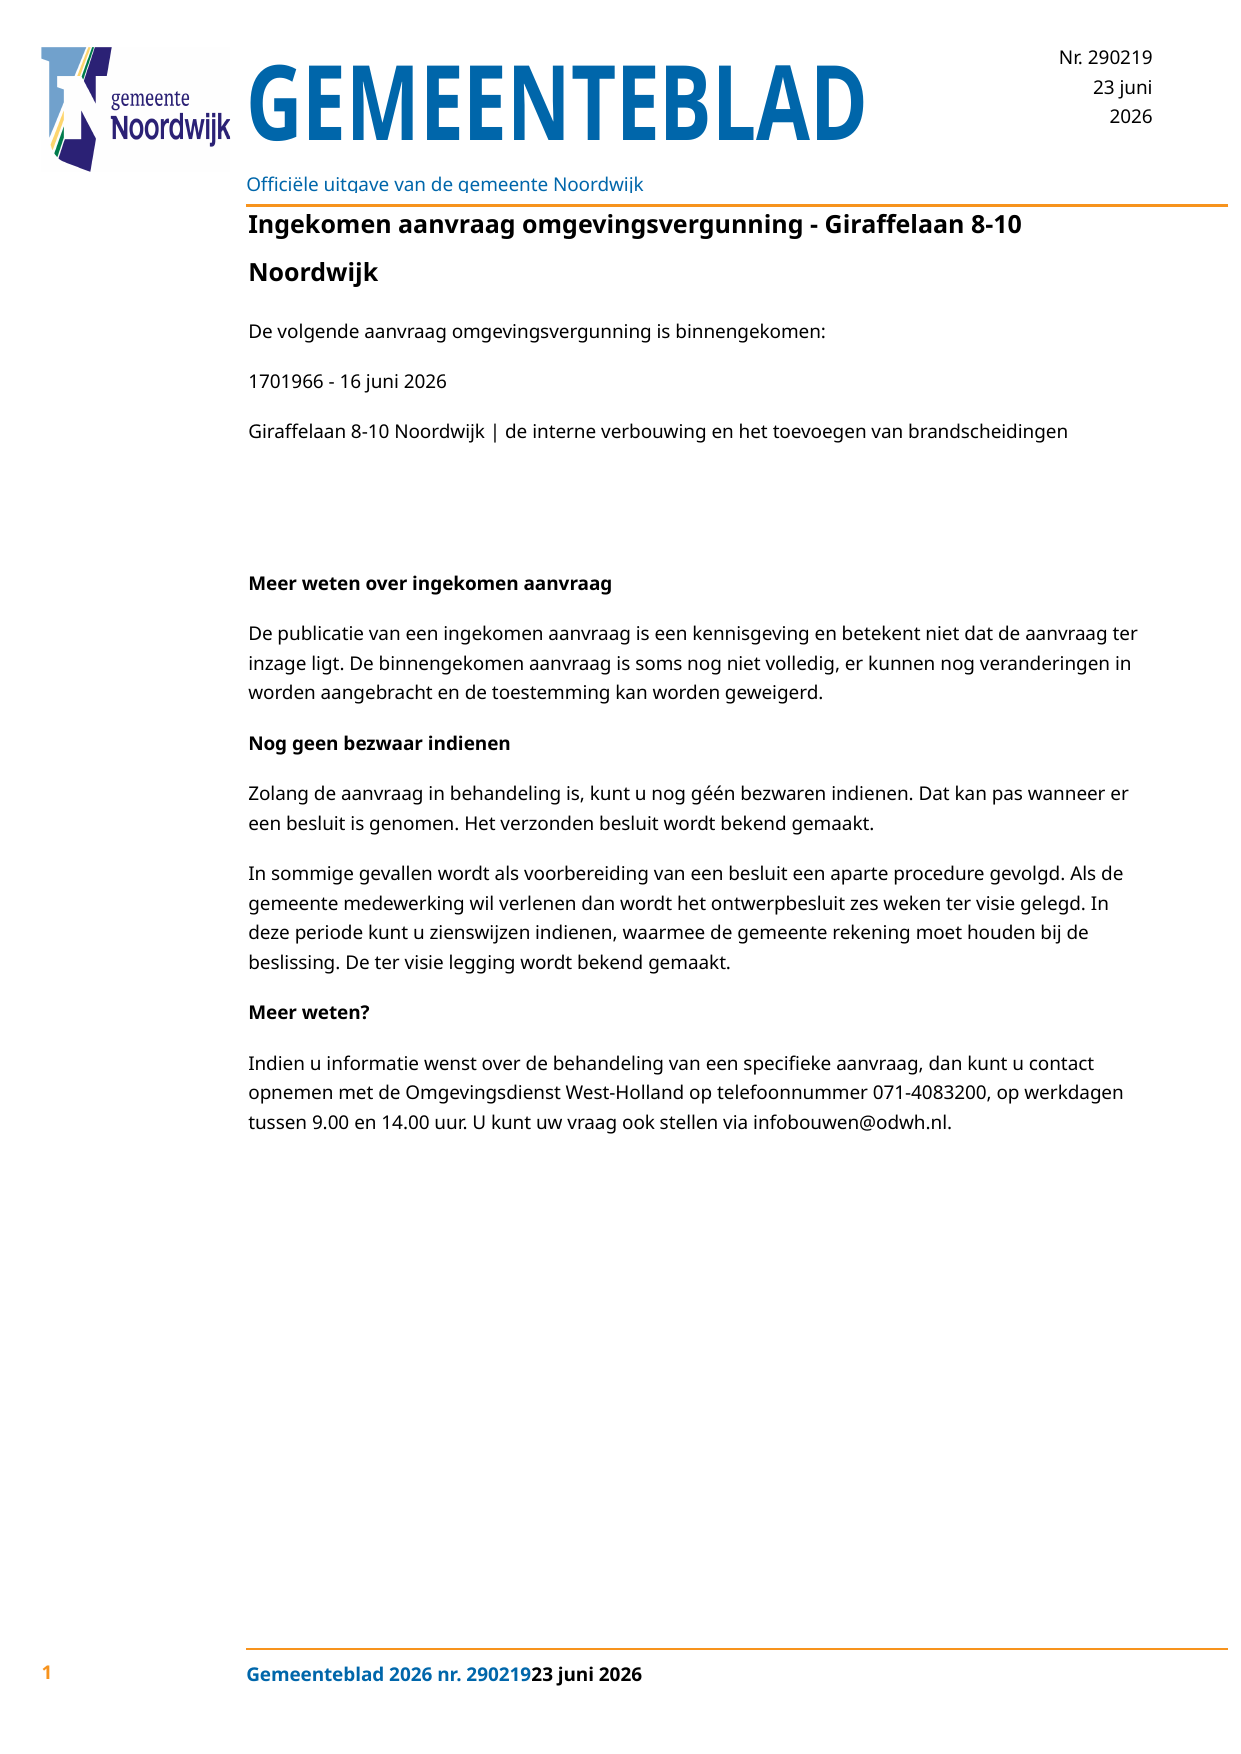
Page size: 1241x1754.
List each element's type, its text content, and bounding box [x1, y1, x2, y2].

text Indien u informatie wenst over de behandeling van een specifieke aanvraag, dan kunt u contact opnemen met de Omgevingsdienst West-Holland op telefoonnummer 071-4083200, op werkdagen tussen 9.00 en 14.00 uur. U kunt uw vraag ook stellen via infobouwen@odwh.nl. [248, 1050, 1152, 1135]
text Zolang de aanvraag in behandeling is, kunt u nog géén bezwaren indienen. Dat kan pas wanneer er een besluit is genomen. Het verzonden besluit wordt bekend gemaakt. [248, 780, 1152, 836]
text In sommige gevallen wordt als voorbereiding van een besluit een aparte procedure gevolgd. Als de gemeente medewerking wil verlenen dan wordt het ontwerpbesluit zes weken ter visie gelegd. In deze periode kunt u zienswijzen indienen, waarmee de gemeente rekening moet houden bij de beslissing. De ter visie legging wordt bekend gemaakt. [248, 860, 1152, 975]
picture [41, 47, 231, 172]
text Ingekomen aanvraag omgevingsvergunning - Giraffelaan 8-10 Noordwijk [248, 207, 1152, 288]
text De publicatie van een ingekomen aanvraag is een kennisgeving en betekent niet dat de aanvraag ter inzage ligt. De binnengekomen aanvraag is soms nog niet volledig, er kunnen nog veranderingen in worden aangebracht en de toestemming kan worden geweigerd. [248, 620, 1152, 705]
text De volgende aanvraag omgevingsvergunning is binnengekomen: [248, 318, 1152, 344]
text Meer weten over ingekomen aanvraag [248, 570, 1152, 596]
text 1701966 - 16 juni 2026 [248, 368, 1152, 394]
text Giraffelaan 8-10 Noordwijk | de interne verbouwing en het toevoegen van brandscheidingen [248, 419, 1152, 444]
text Meer weten? [248, 999, 1152, 1025]
text Nog geen bezwaar indienen [248, 730, 1152, 756]
